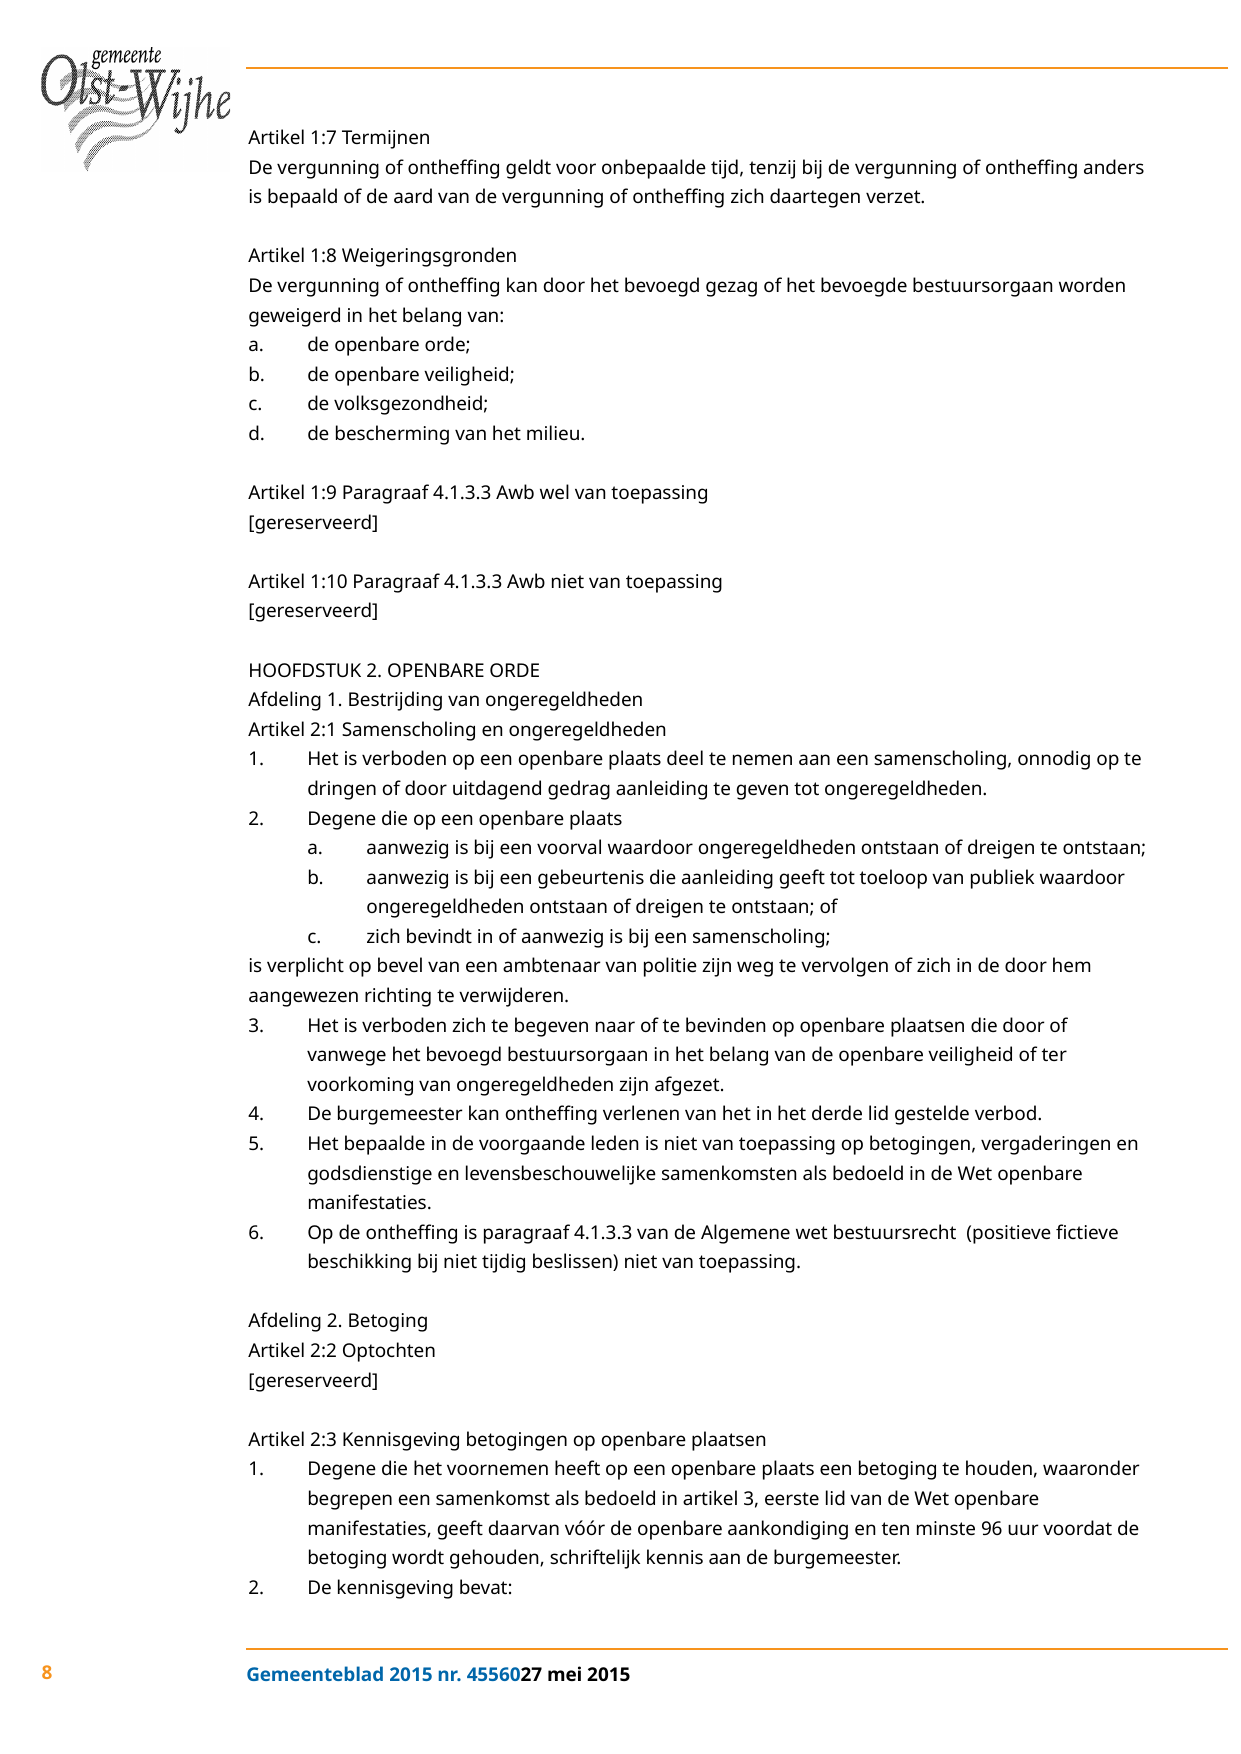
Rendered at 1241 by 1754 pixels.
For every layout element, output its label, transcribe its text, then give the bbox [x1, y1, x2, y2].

list Degene die het voornemen heeft op een openbare plaats een betoging te houden, waaronder begrepen een samenkomst als bedoeld in artikel 3, eerste lid van de Wet openbare manifestaties, geeft daarvan vóór de openbare aankondiging en ten minste 96 uur voordat de betoging wordt gehouden, schriftelijk kennis aan de burgemeester. [248, 1456, 1152, 1570]
text Artikel 1:10 Paragraaf 4.1.3.3 Awb niet van toepassing [248, 568, 1152, 594]
list De burgemeester kan ontheffing verlenen van het in het derde lid gestelde verbod. [248, 1101, 1152, 1126]
text [gereserveerd] [248, 509, 1152, 535]
list zich bevindt in of aanwezig is bij een samenscholing; [307, 923, 1152, 949]
text Artikel 2:1 Samenscholing en ongeregeldheden [248, 716, 1152, 742]
list de volksgezondheid; [248, 391, 1152, 416]
list aanwezig is bij een voorval waardoor ongeregeldheden ontstaan of dreigen te ontstaan; [307, 834, 1152, 860]
list aanwezig is bij een gebeurtenis die aanleiding geeft tot toeloop van publiek waardoor ongeregeldheden ontstaan of dreigen te ontstaan; of [307, 864, 1152, 919]
list de openbare orde; [248, 331, 1152, 357]
list Degene die op een openbare plaats [248, 805, 1152, 831]
text [gereserveerd] [248, 1367, 1152, 1393]
text Artikel 1:8 Weigeringsgronden [248, 243, 1152, 268]
list Het bepaalde in de voorgaande leden is niet van toepassing op betogingen, vergaderingen en godsdienstige en levensbeschouwelijke samenkomsten als bedoeld in de Wet openbare manifestaties. [248, 1130, 1152, 1215]
text is verplicht op bevel van een ambtenaar van politie zijn weg te vervolgen of zich in de door hem aangewezen richting te verwijderen. [248, 953, 1152, 1008]
list Het is verboden op een openbare plaats deel te nemen aan een samenscholing, onnodig op te dringen of door uitdagend gedrag aanleiding te geven tot ongeregeldheden. [248, 746, 1152, 801]
text Artikel 2:3 Kennisgeving betogingen op openbare plaatsen [248, 1426, 1152, 1452]
text Artikel 2:2 Optochten [248, 1337, 1152, 1363]
list de bescherming van het milieu. [248, 420, 1152, 446]
text De vergunning of ontheffing kan door het bevoegd gezag of het bevoegde bestuursorgaan worden geweigerd in het belang van: [248, 272, 1152, 328]
text Artikel 1:7 Termijnen [248, 124, 1152, 150]
picture [41, 47, 231, 172]
text Afdeling 2. Betoging [248, 1308, 1152, 1333]
list De kennisgeving bevat: [248, 1574, 1152, 1600]
text De vergunning of ontheffing geldt voor onbepaalde tijd, tenzij bij de vergunning of ontheffing anders is bepaald of de aard van de vergunning of ontheffing zich daartegen verzet. [248, 154, 1152, 209]
text [gereserveerd] [248, 598, 1152, 623]
text Afdeling 1. Bestrijding van ongeregeldheden [248, 686, 1152, 712]
text Artikel 1:9 Paragraaf 4.1.3.3 Awb wel van toepassing [248, 479, 1152, 505]
text HOOFDSTUK 2. OPENBARE ORDE [248, 657, 1152, 683]
list Op de ontheffing is paragraaf 4.1.3.3 van de Algemene wet bestuursrecht (positieve fictieve beschikking bij niet tijdig beslissen) niet van toepassing. [248, 1219, 1152, 1274]
list Het is verboden zich te begeven naar of te bevinden op openbare plaatsen die door of vanwege het bevoegd bestuursorgaan in het belang van de openbare veiligheid of ter voorkoming van ongeregeldheden zijn afgezet. [248, 1012, 1152, 1097]
list de openbare veiligheid; [248, 361, 1152, 387]
